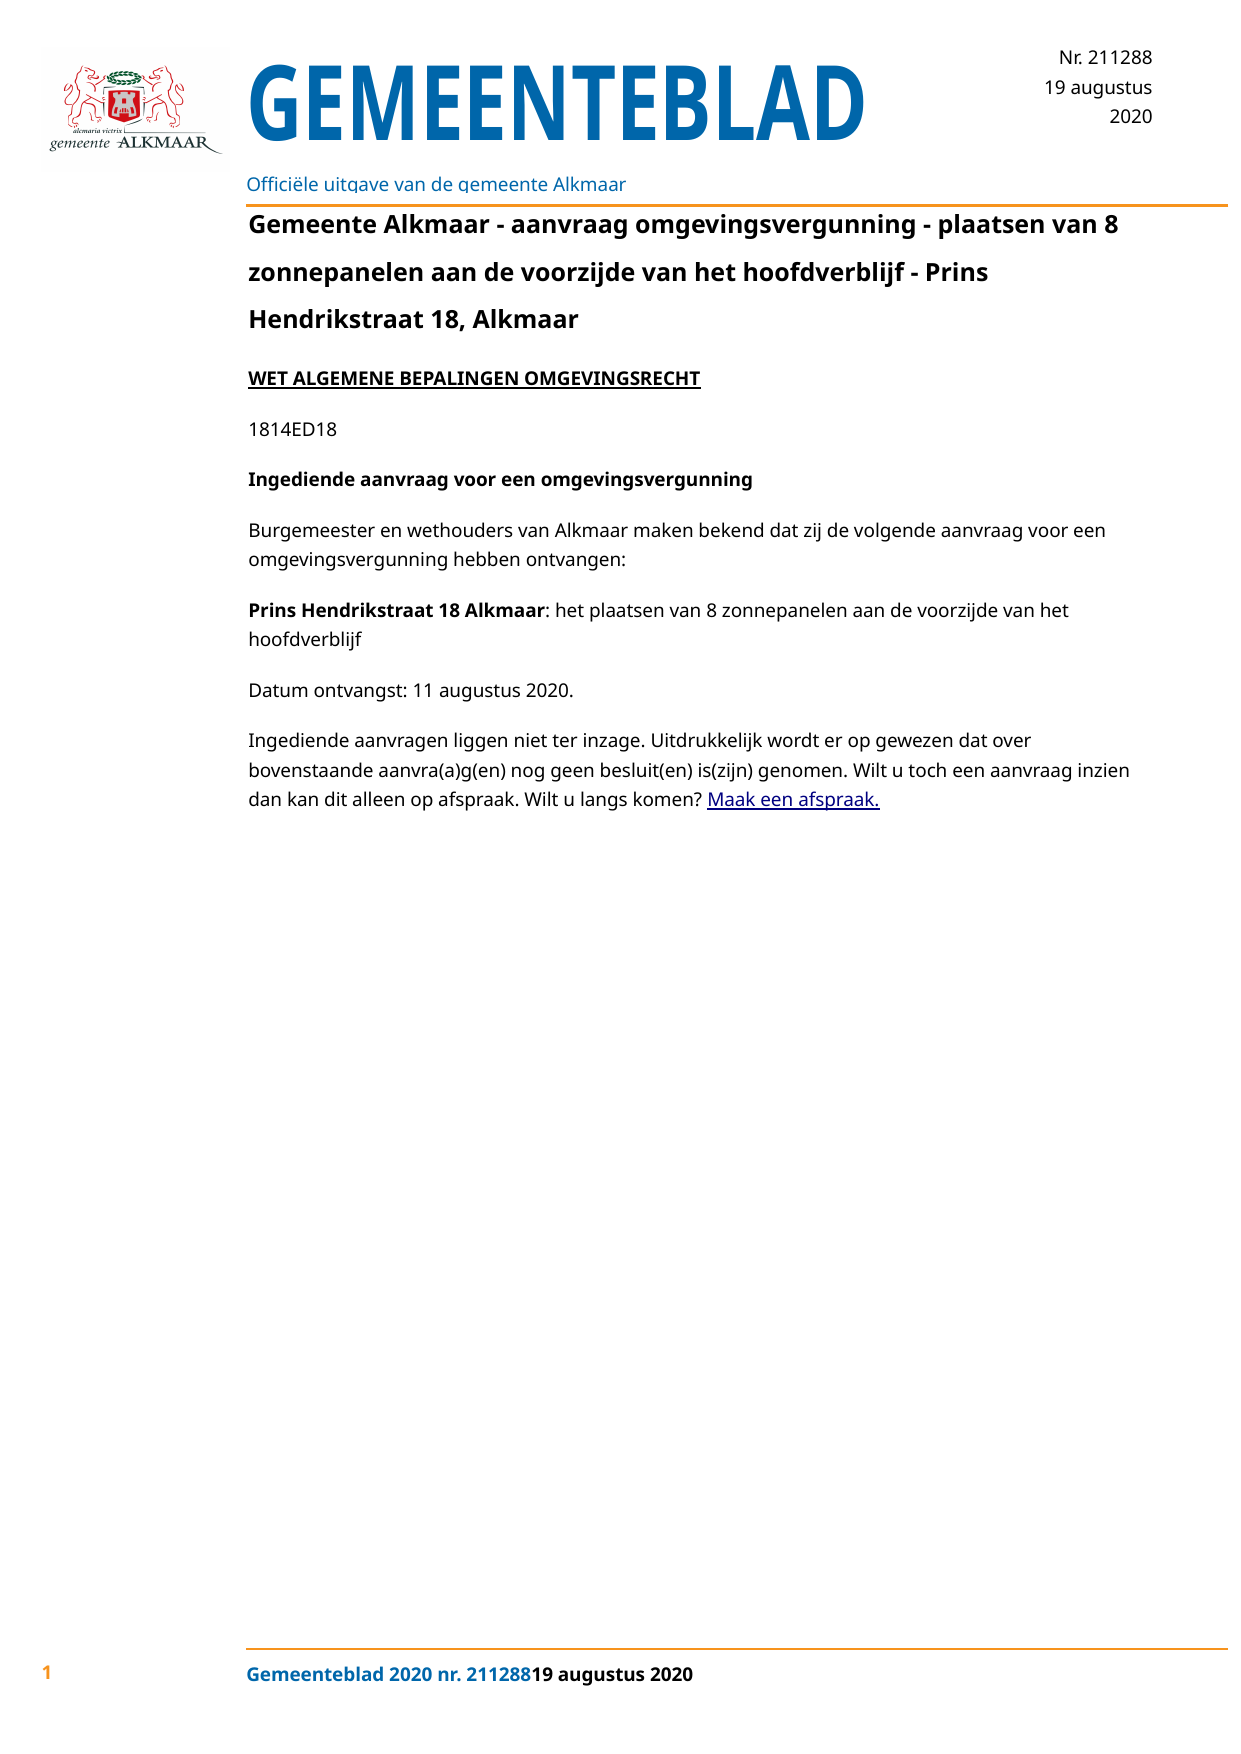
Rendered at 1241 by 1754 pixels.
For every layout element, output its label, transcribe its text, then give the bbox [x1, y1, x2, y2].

text WET ALGEMENE BEPALINGEN OMGEVINGSRECHT [248, 366, 1152, 391]
text Ingediende aanvraag voor een omgevingsvergunning [248, 466, 1152, 492]
text Prins Hendrikstraat 18 Alkmaar: het plaatsen van 8 zonnepanelen aan de voorzijde van het hoofdverblijf [248, 597, 1152, 652]
text Burgemeester en wethouders van Alkmaar maken bekend dat zij de volgende aanvraag voor een omgevingsvergunning hebben ontvangen: [248, 517, 1152, 572]
text 1814ED18 [248, 416, 1152, 442]
picture [41, 47, 231, 172]
text Gemeente Alkmaar - aanvraag omgevingsvergunning - plaatsen van 8 zonnepanelen aan de voorzijde van het hoofdverblijf - Prins Hendrikstraat 18, Alkmaar [248, 207, 1152, 336]
text Ingediende aanvragen liggen niet ter inzage. Uitdrukkelijk wordt er op gewezen dat over bovenstaande aanvra(a)g(en) nog geen besluit(en) is(zijn) genomen. Wilt u toch een aanvraag inzien dan kan dit alleen op afspraak. Wilt u langs komen? Maak een afspraak. [248, 727, 1152, 812]
text Datum ontvangst: 11 augustus 2020. [248, 677, 1152, 702]
